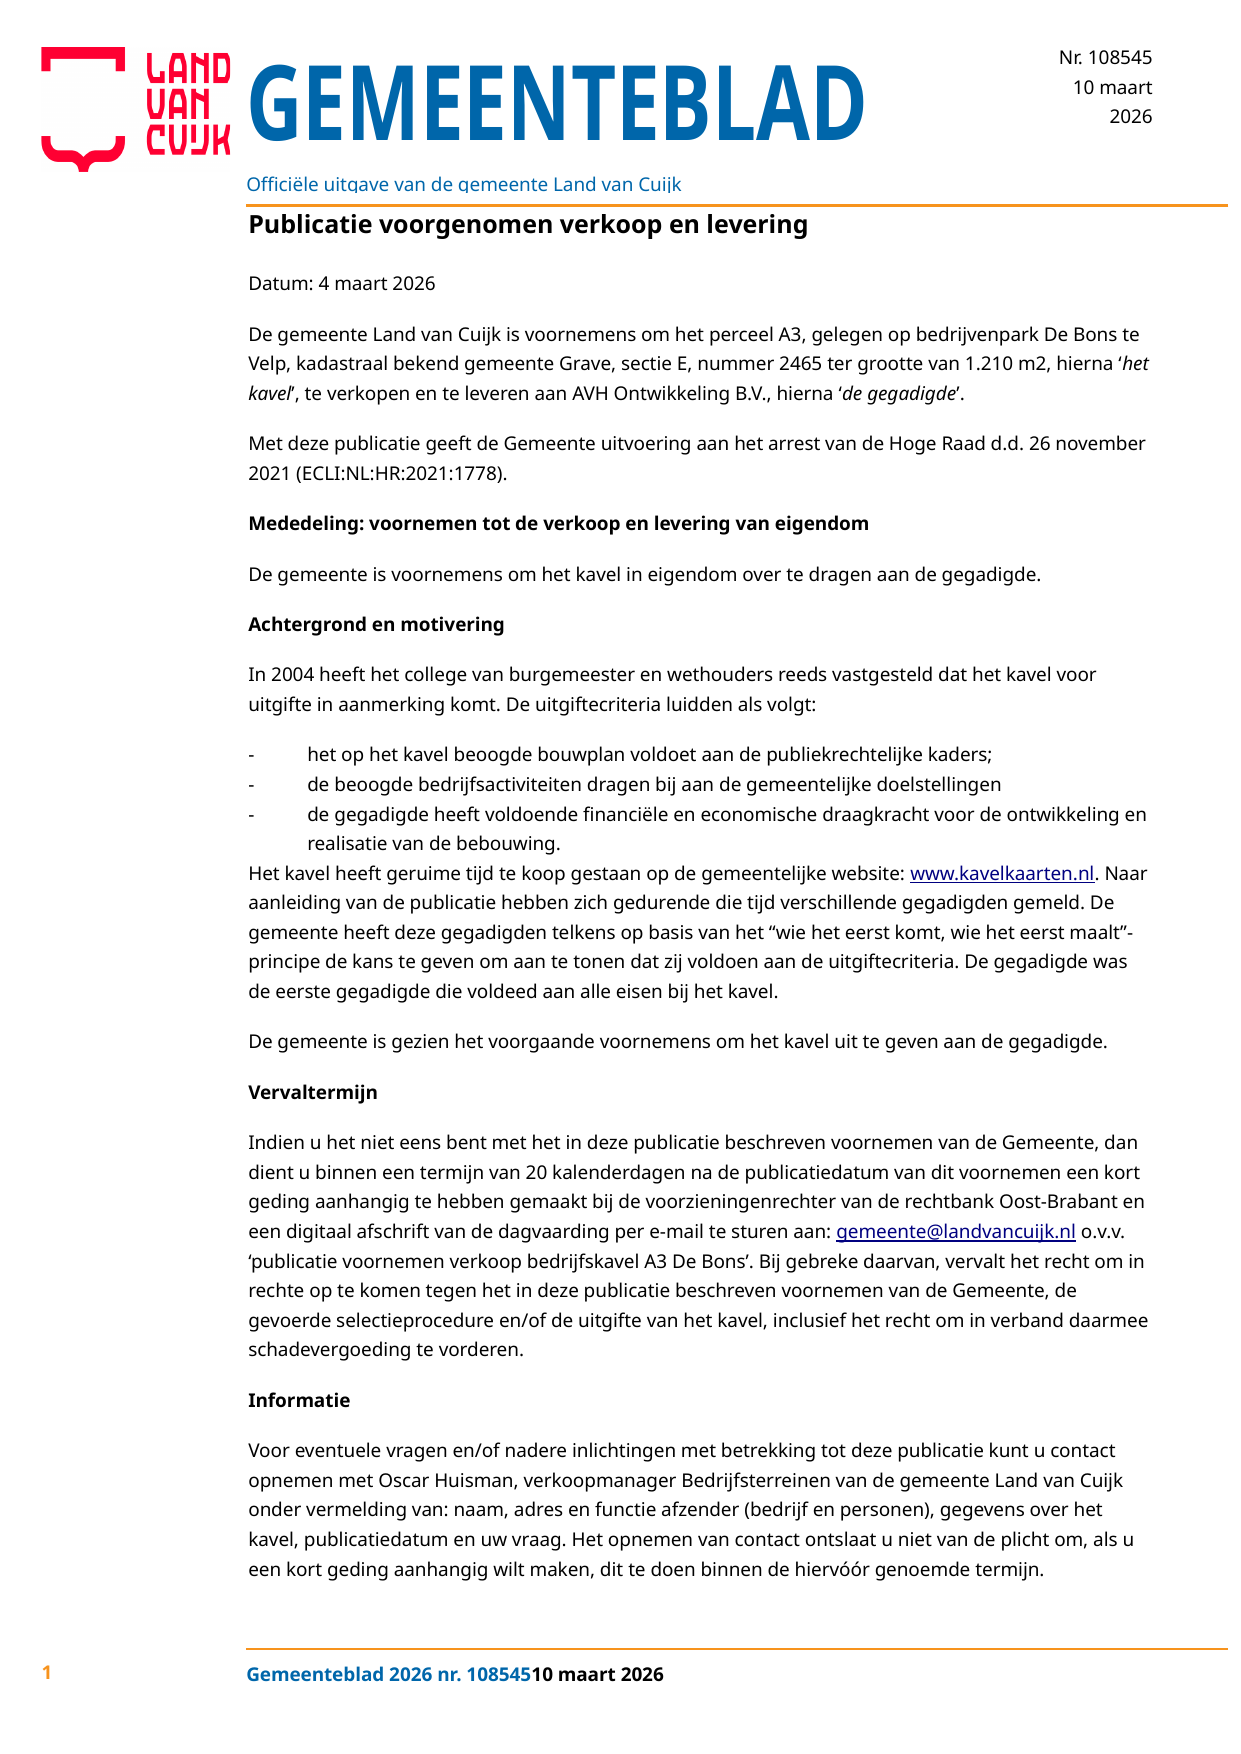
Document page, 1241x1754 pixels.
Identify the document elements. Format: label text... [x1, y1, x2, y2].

text Het kavel heeft geruime tijd te koop gestaan op de gemeentelijke website: www.kavelkaarten.nl. Naar aanleiding van de publicatie hebben zich gedurende die tijd verschillende gegadigden gemeld. De gemeente heeft deze gegadigden telkens op basis van het “wie het eerst komt, wie het eerst maalt”-principe de kans te geven om aan te tonen dat zij voldoen aan de uitgiftecriteria. De gegadigde was de eerste gegadigde die voldeed aan alle eisen bij het kavel. [248, 860, 1152, 1004]
text De gemeente Land van Cuijk is voornemens om het perceel A3, gelegen op bedrijvenpark De Bons te Velp, kadastraal bekend gemeente Grave, sectie E, nummer 2465 ter grootte van 1.210 m2, hierna ‘het kavel’, te verkopen en te leveren aan AVH Ontwikkeling B.V., hierna ‘de gegadigde’. [248, 321, 1152, 406]
text In 2004 heeft het college van burgemeester en wethouders reeds vastgesteld dat het kavel voor uitgifte in aanmerking komt. De uitgiftecriteria luidden als volgt: [248, 662, 1152, 717]
text Vervaltermijn [248, 1079, 1152, 1105]
text Datum: 4 maart 2026 [248, 270, 1152, 296]
list het op het kavel beoogde bouwplan voldoet aan de publiekrechtelijke kaders; [248, 742, 1152, 767]
list de gegadigde heeft voldoende financiële en economische draagkracht voor de ontwikkeling en realisatie van de bebouwing. [248, 801, 1152, 856]
text Met deze publicatie geeft de Gemeente uitvoering aan het arrest van de Hoge Raad d.d. 26 november 2021 (ECLI:NL:HR:2021:1778). [248, 430, 1152, 486]
text De gemeente is voornemens om het kavel in eigendom over te dragen aan de gegadigde. [248, 561, 1152, 586]
text Voor eventuele vragen en/of nadere inlichtingen met betrekking tot deze publicatie kunt u contact opnemen met Oscar Huisman, verkoopmanager Bedrijfsterreinen van de gemeente Land van Cuijk onder vermelding van: naam, adres en functie afzender (bedrijf en personen), gegevens over het kavel, publicatiedatum en uw vraag. Het opnemen van contact ontslaat u niet van de plicht om, als u een kort geding aanhangig wilt maken, dit te doen binnen de hiervóór genoemde termijn. [248, 1437, 1152, 1581]
text Mededeling: voornemen tot de verkoop en levering van eigendom [248, 510, 1152, 536]
text Achtergrond en motivering [248, 611, 1152, 637]
text Publicatie voorgenomen verkoop en levering [248, 207, 1152, 241]
text De gemeente is gezien het voorgaande voornemens om het kavel uit te geven aan de gegadigde. [248, 1029, 1152, 1054]
picture [41, 47, 231, 172]
text Indien u het niet eens bent met het in deze publicatie beschreven voornemen van de Gemeente, dan dient u binnen een termijn van 20 kalenderdagen na de publicatiedatum van dit voornemen een kort geding aanhangig te hebben gemaakt bij de voorzieningenrechter van de rechtbank Oost-Brabant en een digitaal afschrift van de dagvaarding per e-mail te sturen aan: gemeente@landvancuijk.nl o.v.v. ‘publicatie voornemen verkoop bedrijfskavel A3 De Bons’. Bij gebreke daarvan, vervalt het recht om in rechte op te komen tegen het in deze publicatie beschreven voornemen van de Gemeente, de gevoerde selectieprocedure en/of de uitgifte van het kavel, inclusief het recht om in verband daarmee schadevergoeding te vorderen. [248, 1129, 1152, 1362]
list de beoogde bedrijfsactiviteiten dragen bij aan de gemeentelijke doelstellingen [248, 771, 1152, 797]
text Informatie [248, 1387, 1152, 1413]
